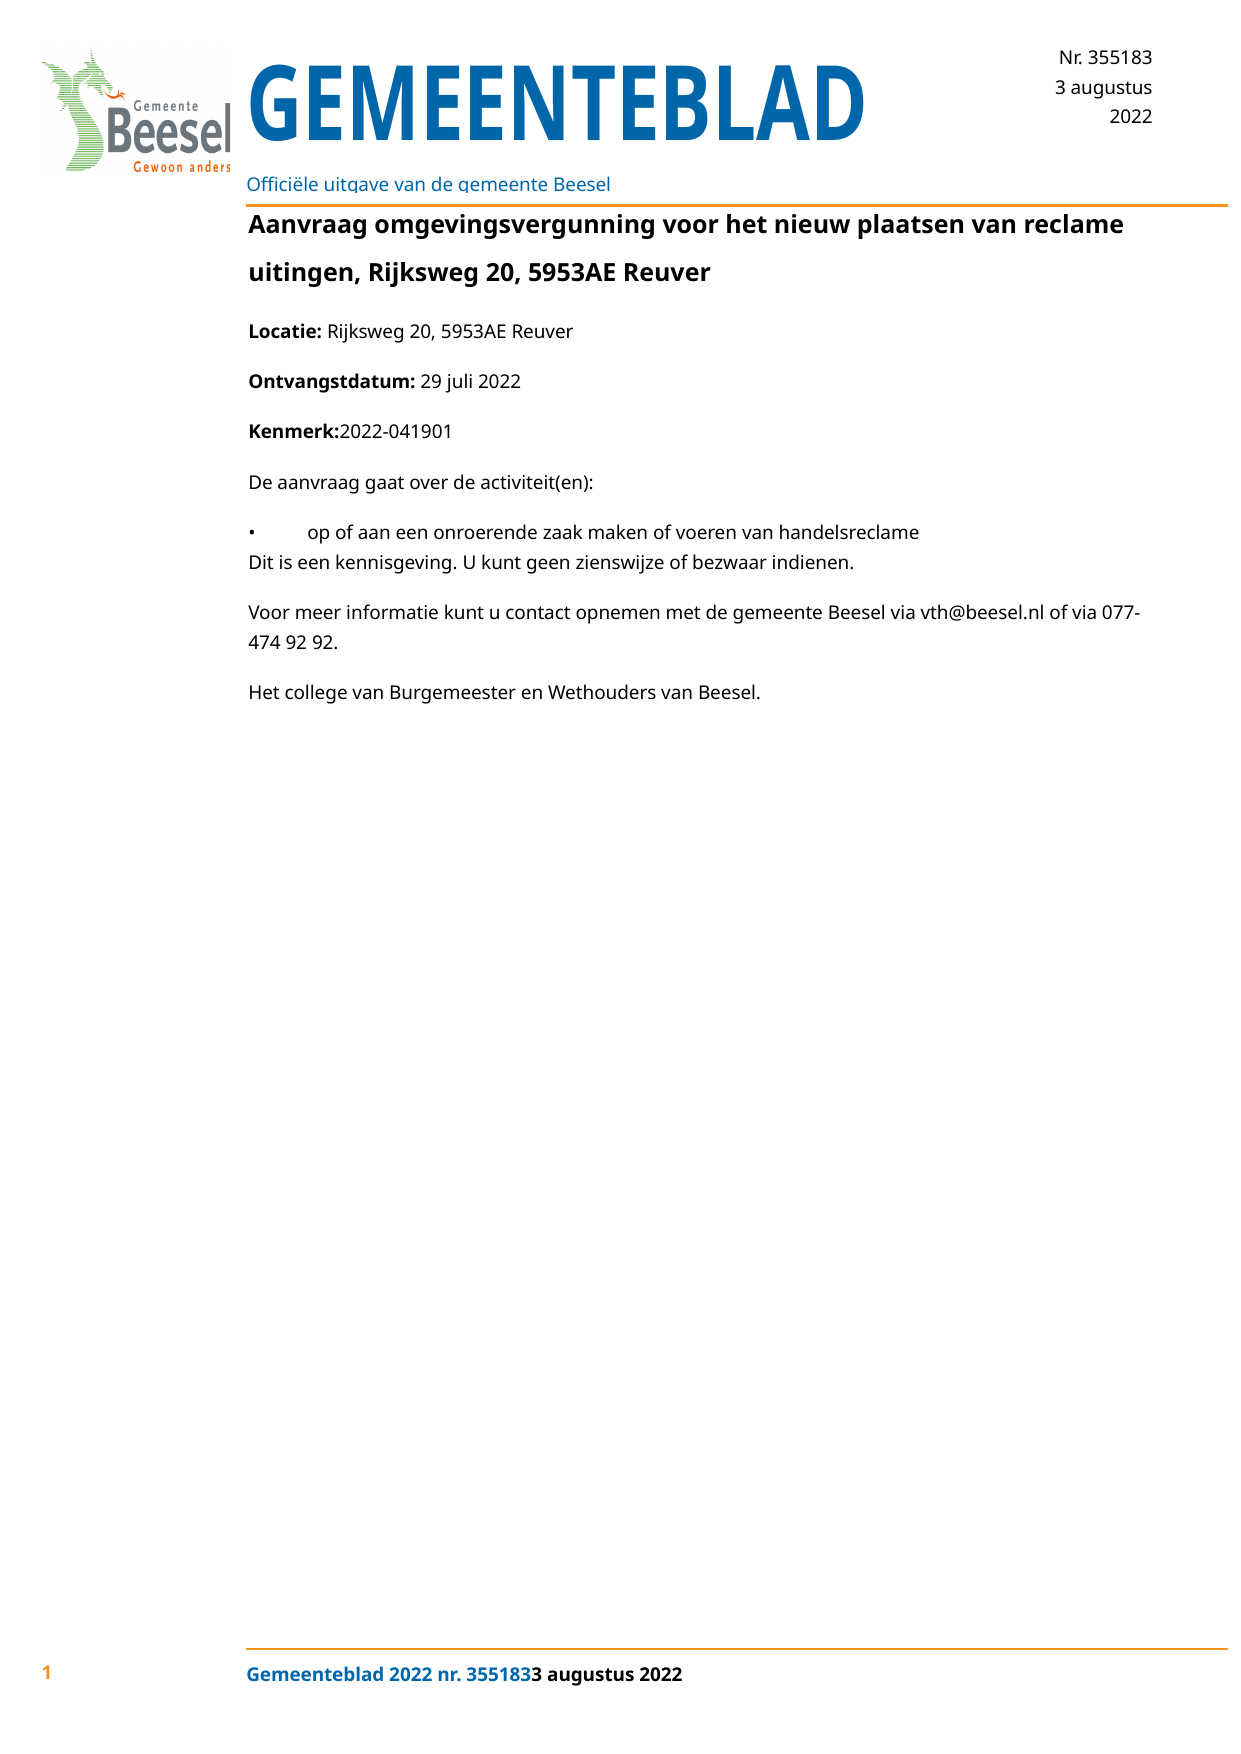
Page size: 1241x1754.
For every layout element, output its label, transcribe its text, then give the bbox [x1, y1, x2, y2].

list op of aan een onroerende zaak maken of voeren van handelsreclame [248, 519, 1152, 545]
text Het college van Burgemeester en Wethouders van Beesel. [248, 679, 1152, 705]
text Locatie: Rijksweg 20, 5953AE Reuver [248, 318, 1152, 344]
text Dit is een kennisgeving. U kunt geen zienswijze of bezwaar indienen. [248, 549, 1152, 575]
text Kenmerk:2022-041901 [248, 419, 1152, 444]
picture [41, 47, 231, 172]
text Voor meer informatie kunt u contact opnemen met de gemeente Beesel via vth@beesel.nl of via 077-474 92 92. [248, 599, 1152, 655]
text Aanvraag omgevingsvergunning voor het nieuw plaatsen van reclame uitingen, Rijksweg 20, 5953AE Reuver [248, 207, 1152, 288]
text Ontvangstdatum: 29 juli 2022 [248, 368, 1152, 394]
text De aanvraag gaat over de activiteit(en): [248, 469, 1152, 495]
